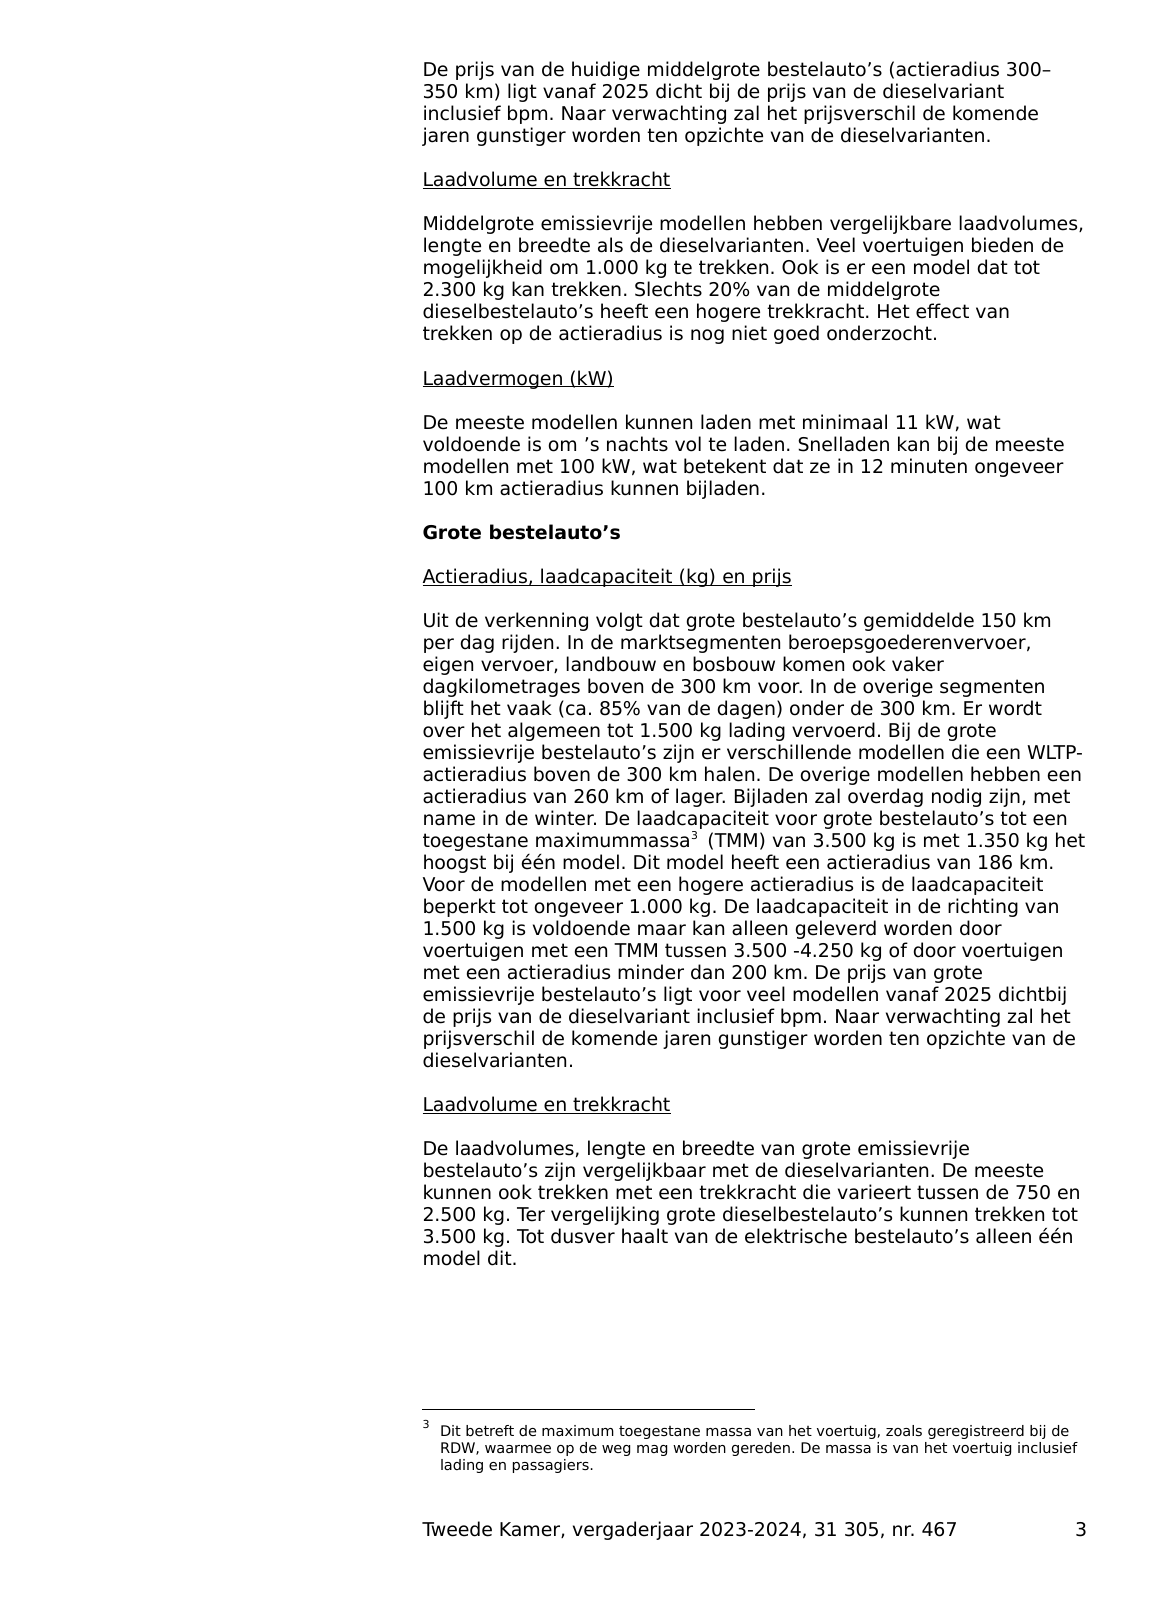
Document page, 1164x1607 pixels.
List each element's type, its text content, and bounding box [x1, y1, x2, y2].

text De prijs van de huidige middelgrote bestelauto’s (actieradius 300–350 km) ligt vanaf 2025 dicht bij de prijs van de dieselvariant inclusief bpm. Naar verwachting zal het prijsverschil de komende jaren gunstiger worden ten opzichte van de dieselvarianten. [422, 59, 1087, 147]
text Dit betreft de maximum toegestane massa van het voertuig, zoals geregistreerd bij de RDW, waarmee op de weg mag worden gereden. De massa is van het voertuig inclusief lading en passagiers. [422, 1418, 1087, 1474]
text De meeste modellen kunnen laden met minimaal 11 kW, wat voldoende is om ’s nachts vol te laden. Snelladen kan bij de meeste modellen met 100 kW, wat betekent dat ze in 12 minuten ongeveer 100 km actieradius kunnen bijladen. [422, 412, 1087, 499]
subtitle Actieradius, laadcapaciteit (kg) en prijs [422, 566, 1087, 588]
subtitle Laadvolume en trekkracht [422, 169, 1087, 191]
subtitle Laadvermogen (kW) [422, 367, 1087, 389]
subtitle Laadvolume en trekkracht [422, 1094, 1087, 1116]
subtitle Grote bestelauto’s [422, 522, 1087, 544]
text De laadvolumes, lengte en breedte van grote emissievrije bestelauto’s zijn vergelijkbaar met de dieselvarianten. De meeste kunnen ook trekken met een trekkracht die varieert tussen de 750 en 2.500 kg. Ter vergelijking grote dieselbestelauto’s kunnen trekken tot 3.500 kg. Tot dusver haalt van de elektrische bestelauto’s alleen één model dit. [422, 1138, 1087, 1270]
text Middelgrote emissievrije modellen hebben vergelijkbare laadvolumes, lengte en breedte als de dieselvarianten. Veel voertuigen bieden de mogelijkheid om 1.000 kg te trekken. Ook is er een model dat tot 2.300 kg kan trekken. Slechts 20% van de middelgrote dieselbestelauto’s heeft een hogere trekkracht. Het effect van trekken op de actieradius is nog niet goed onderzocht. [422, 213, 1087, 345]
text Uit de verkenning volgt dat grote bestelauto’s gemiddelde 150 km per dag rijden. In de marktsegmenten beroepsgoederenvervoer, eigen vervoer, landbouw en bosbouw komen ook vaker dagkilometrages boven de 300 km voor. In de overige segmenten blijft het vaak (ca. 85% van de dagen) onder de 300 km. Er wordt over het algemeen tot 1.500 kg lading vervoerd. Bij de grote emissievrije bestelauto’s zijn er verschillende modellen die een WLTP-actieradius boven de 300 km halen. De overige modellen hebben een actieradius van 260 km of lager. Bijladen zal overdag nodig zijn, met name in de winter. De laadcapaciteit voor grote bestelauto’s tot een toegestane maximummassa (TMM) van 3.500 kg is met 1.350 kg het hoogst bij één model. Dit model heeft een actieradius van 186 km. Voor de modellen met een hogere actieradius is de laadcapaciteit beperkt tot ongeveer 1.000 kg. De laadcapaciteit in de richting van 1.500 kg is voldoende maar kan alleen geleverd worden door voertuigen met een TMM tussen 3.500 -4.250 kg of door voertuigen met een actieradius minder dan 200 km. De prijs van grote emissievrije bestelauto’s ligt voor veel modellen vanaf 2025 dichtbij de prijs van de dieselvariant inclusief bpm. Naar verwachting zal het prijsverschil de komende jaren gunstiger worden ten opzichte van de dieselvarianten. [422, 610, 1087, 1072]
